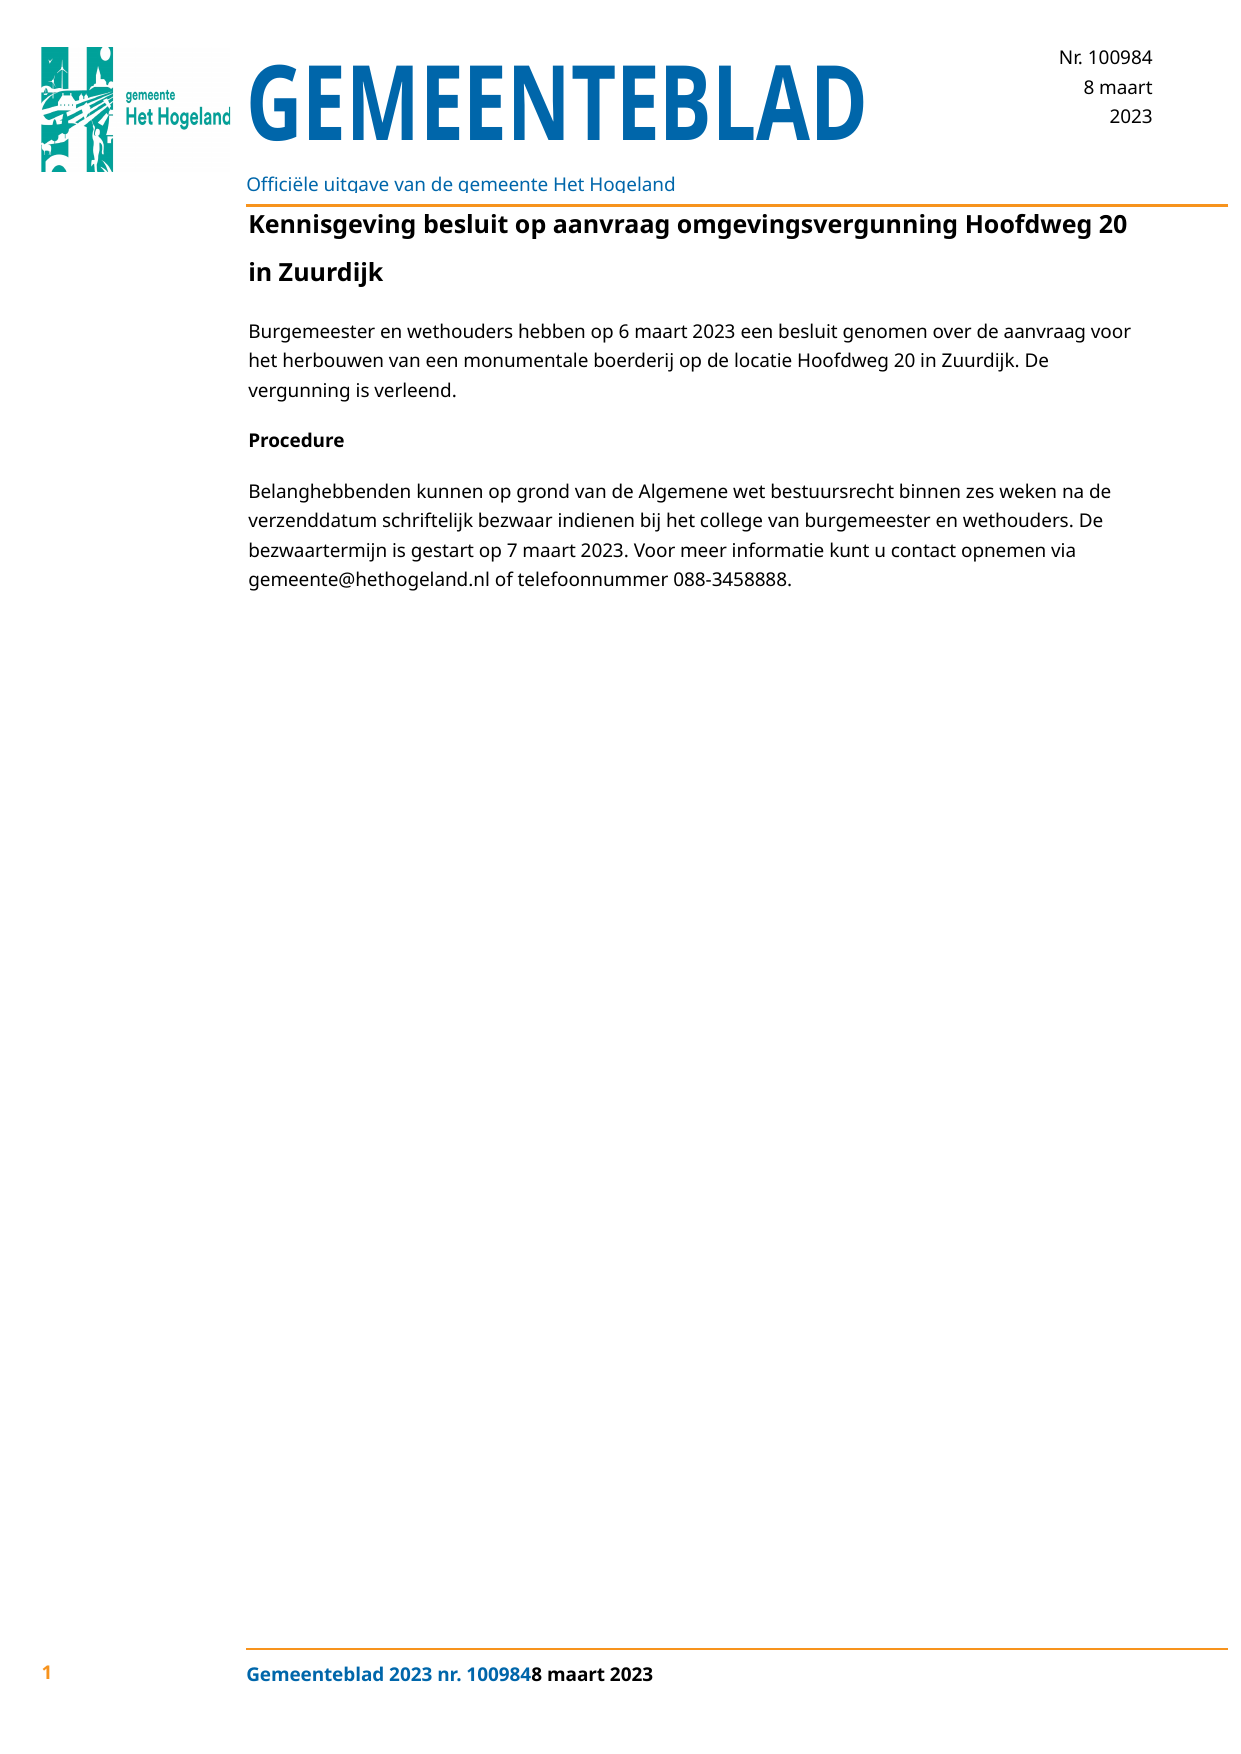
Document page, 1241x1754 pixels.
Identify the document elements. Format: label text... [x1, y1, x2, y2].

picture [41, 47, 231, 172]
text Burgemeester en wethouders hebben op 6 maart 2023 een besluit genomen over de aanvraag voor het herbouwen van een monumentale boerderij op de locatie Hoofdweg 20 in Zuurdijk. De vergunning is verleend. [248, 318, 1152, 403]
text Procedure [248, 427, 1152, 453]
text Belanghebbenden kunnen op grond van de Algemene wet bestuursrecht binnen zes weken na de verzenddatum schriftelijk bezwaar indienen bij het college van burgemeester en wethouders. De bezwaartermijn is gestart op 7 maart 2023. Voor meer informatie kunt u contact opnemen via gemeente@hethogeland.nl of telefoonnummer 088-3458888. [248, 478, 1152, 592]
text Kennisgeving besluit op aanvraag omgevingsvergunning Hoofdweg 20 in Zuurdijk [248, 207, 1152, 288]
